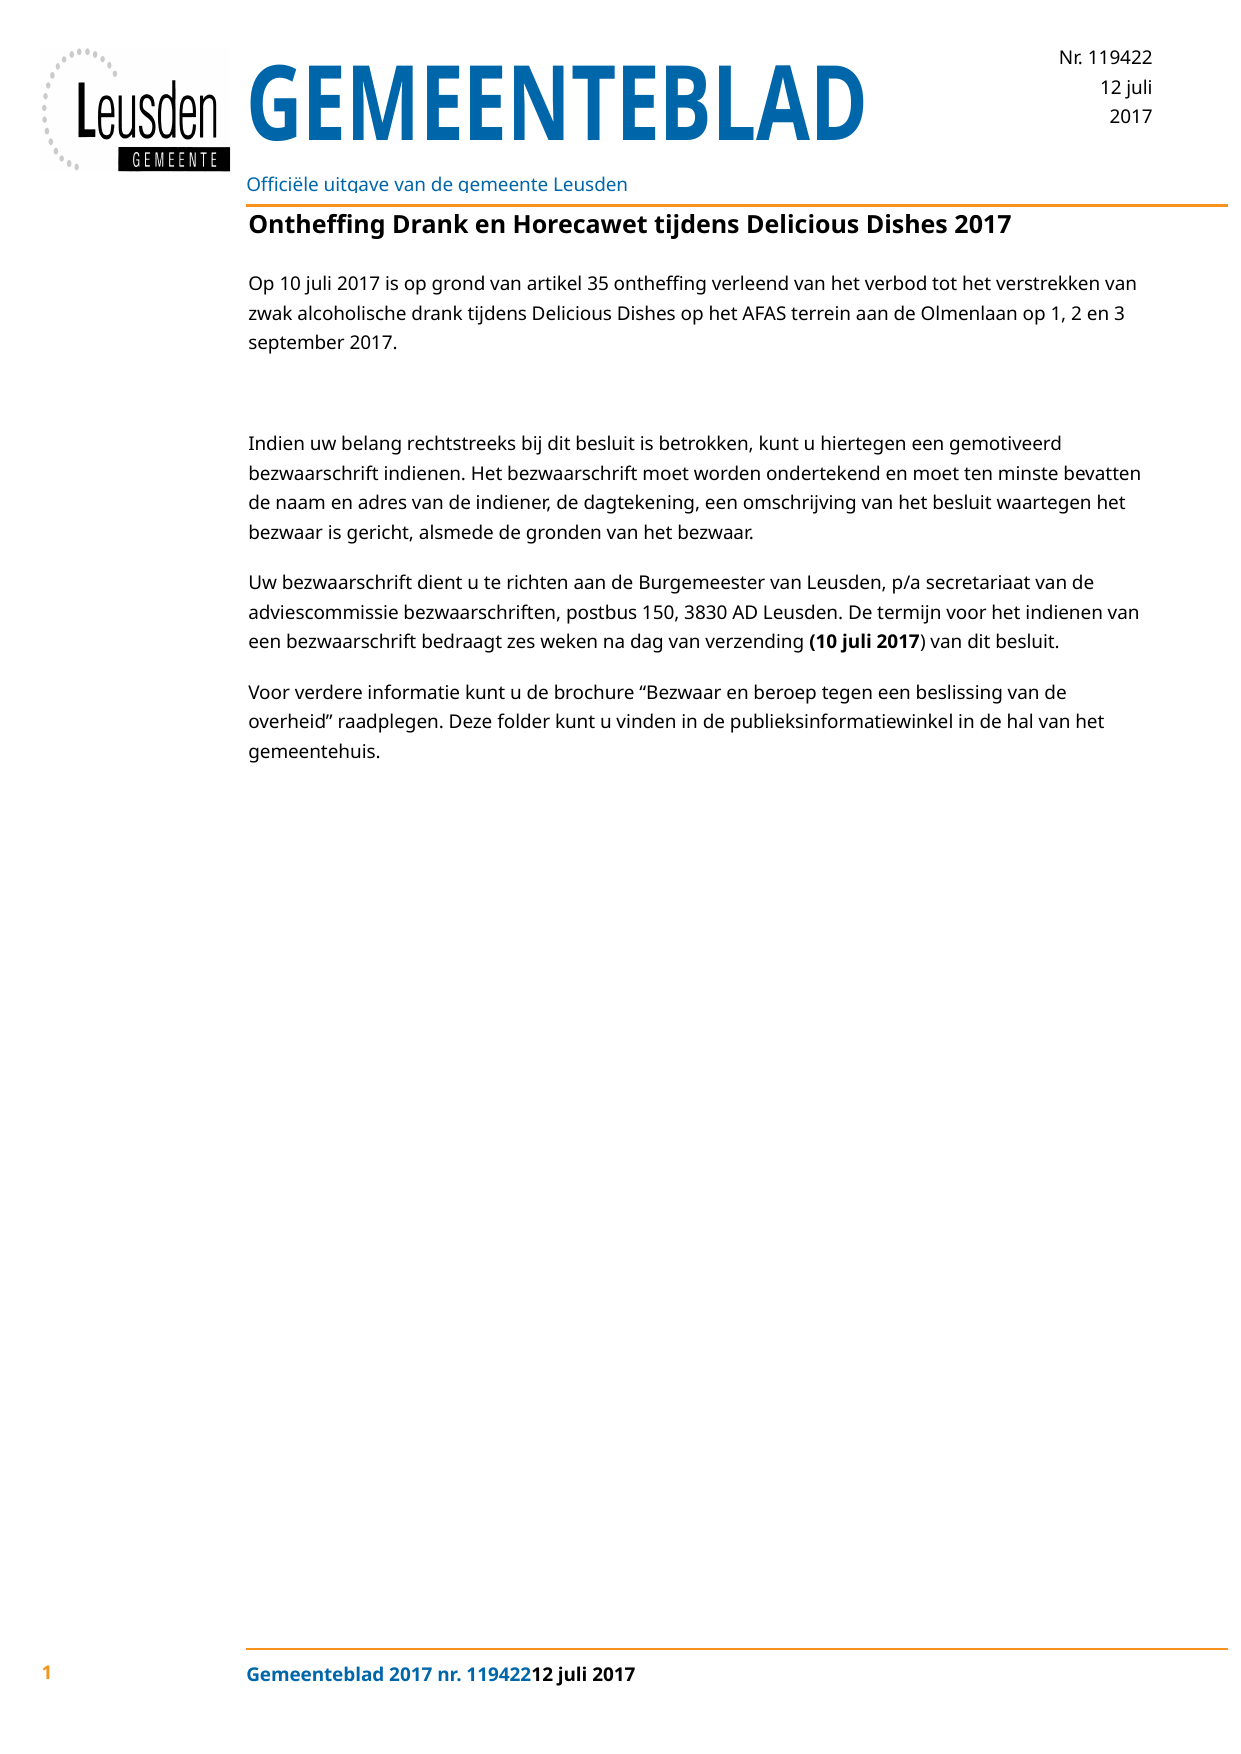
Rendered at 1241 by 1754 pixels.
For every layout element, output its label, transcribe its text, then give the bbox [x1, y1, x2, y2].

text Ontheffing Drank en Horecawet tijdens Delicious Dishes 2017 [248, 207, 1152, 241]
text Uw bezwaarschrift dient u te richten aan de Burgemeester van Leusden, p/a secretariaat van de adviescommissie bezwaarschriften, postbus 150, 3830 AD Leusden. De termijn voor het indienen van een bezwaarschrift bedraagt zes weken na dag van verzending (10 juli 2017) van dit besluit. [248, 569, 1152, 654]
picture [41, 47, 231, 172]
text Indien uw belang rechtstreeks bij dit besluit is betrokken, kunt u hiertegen een gemotiveerd bezwaarschrift indienen. Het bezwaarschrift moet worden ondertekend en moet ten minste bevatten de naam en adres van de indiener, de dagtekening, een omschrijving van het besluit waartegen het bezwaar is gericht, alsmede de gronden van het bezwaar. [248, 430, 1152, 545]
text Op 10 juli 2017 is op grond van artikel 35 ontheffing verleend van het verbod tot het verstrekken van zwak alcoholische drank tijdens Delicious Dishes op het AFAS terrein aan de Olmenlaan op 1, 2 en 3 september 2017. [248, 270, 1152, 355]
text Voor verdere informatie kunt u de brochure “Bezwaar en beroep tegen een beslissing van de overheid” raadplegen. Deze folder kunt u vinden in de publieksinformatiewinkel in de hal van het gemeentehuis. [248, 679, 1152, 764]
